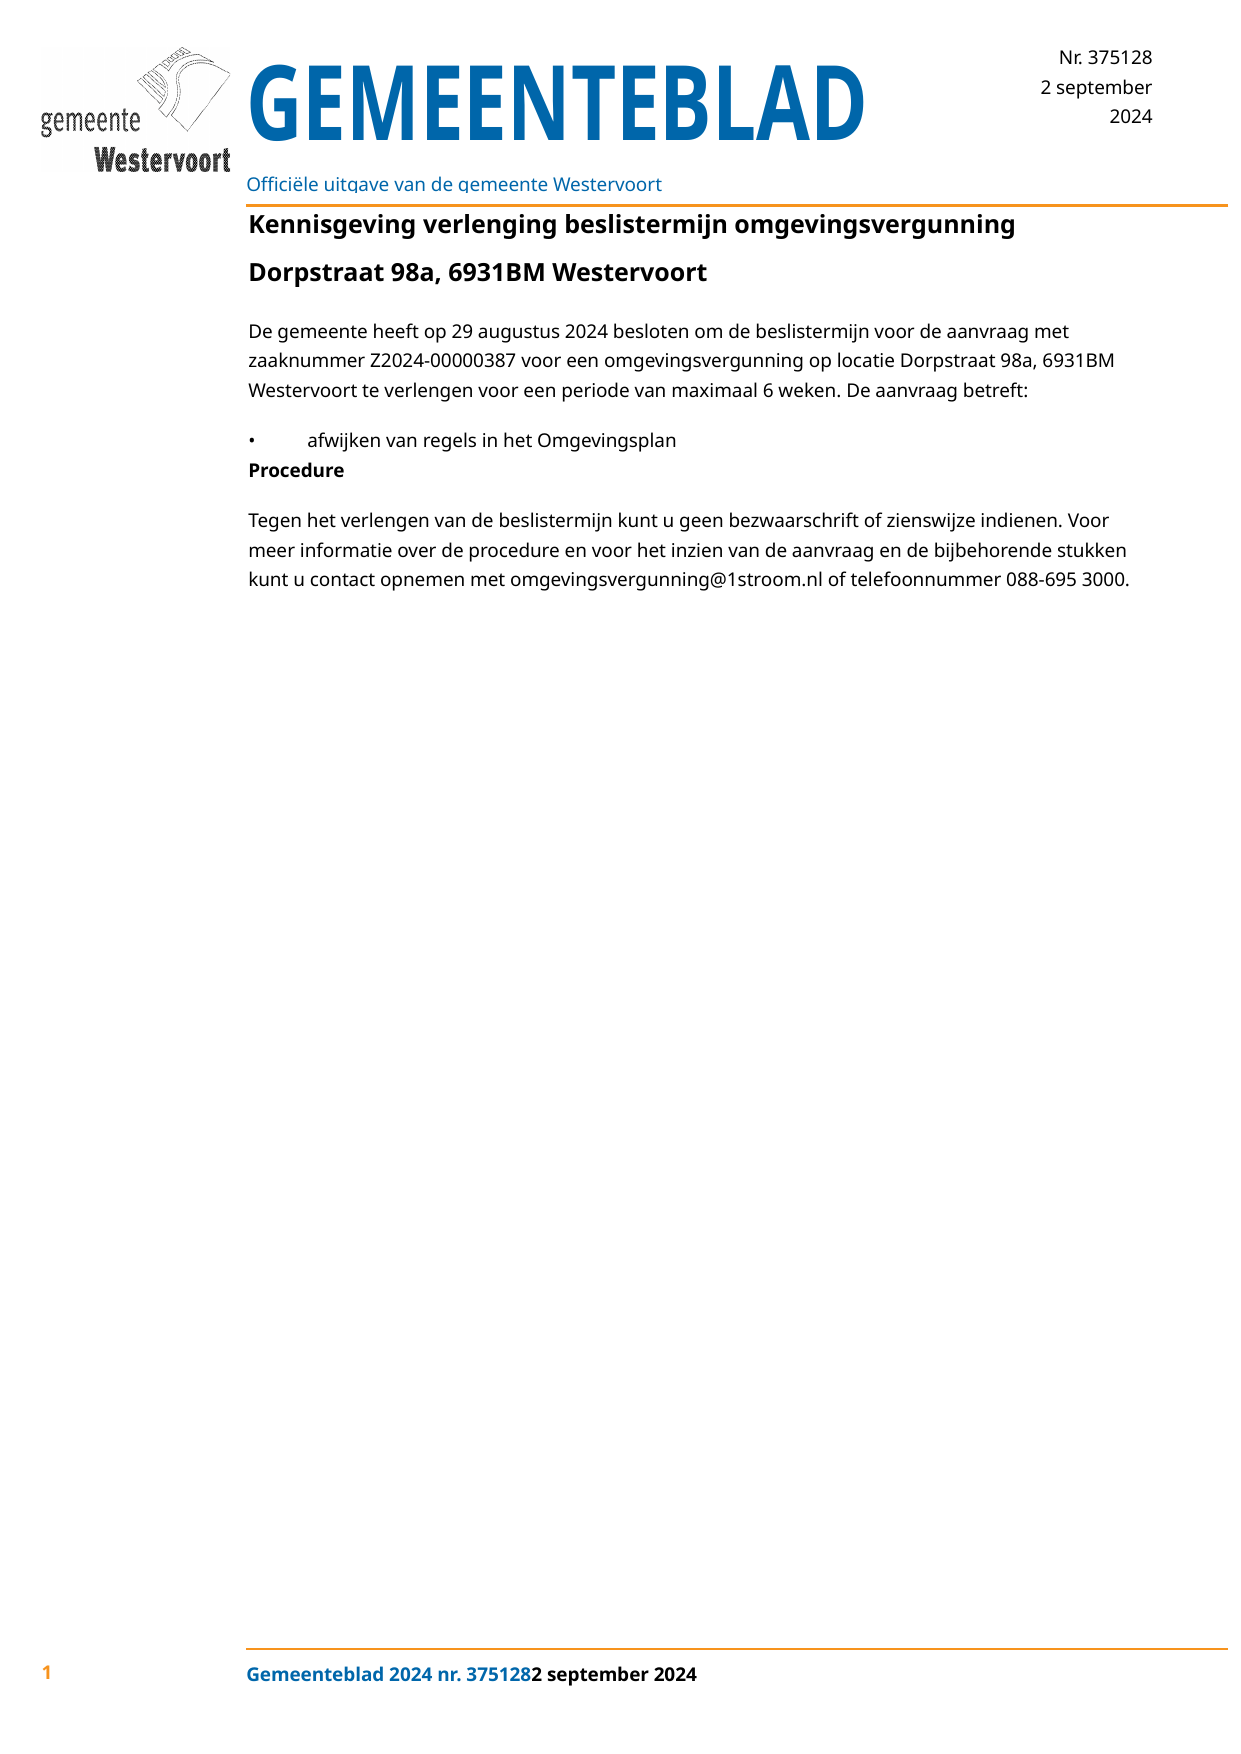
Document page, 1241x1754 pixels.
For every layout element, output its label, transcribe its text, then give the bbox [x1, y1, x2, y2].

text Kennisgeving verlenging beslistermijn omgevingsvergunning Dorpstraat 98a, 6931BM Westervoort [248, 207, 1152, 288]
picture [41, 47, 231, 172]
list afwijken van regels in het Omgevingsplan [248, 427, 1152, 453]
text De gemeente heeft op 29 augustus 2024 besloten om de beslistermijn voor de aanvraag met zaaknummer Z2024-00000387 voor een omgevingsvergunning op locatie Dorpstraat 98a, 6931BM Westervoort te verlengen voor een periode van maximaal 6 weken. De aanvraag betreft: [248, 318, 1152, 403]
text Tegen het verlengen van de beslistermijn kunt u geen bezwaarschrift of zienswijze indienen. Voor meer informatie over de procedure en voor het inzien van de aanvraag en de bijbehorende stukken kunt u contact opnemen met omgevingsvergunning@1stroom.nl of telefoonnummer 088-695 3000. [248, 507, 1152, 592]
text Procedure [248, 457, 1152, 483]
